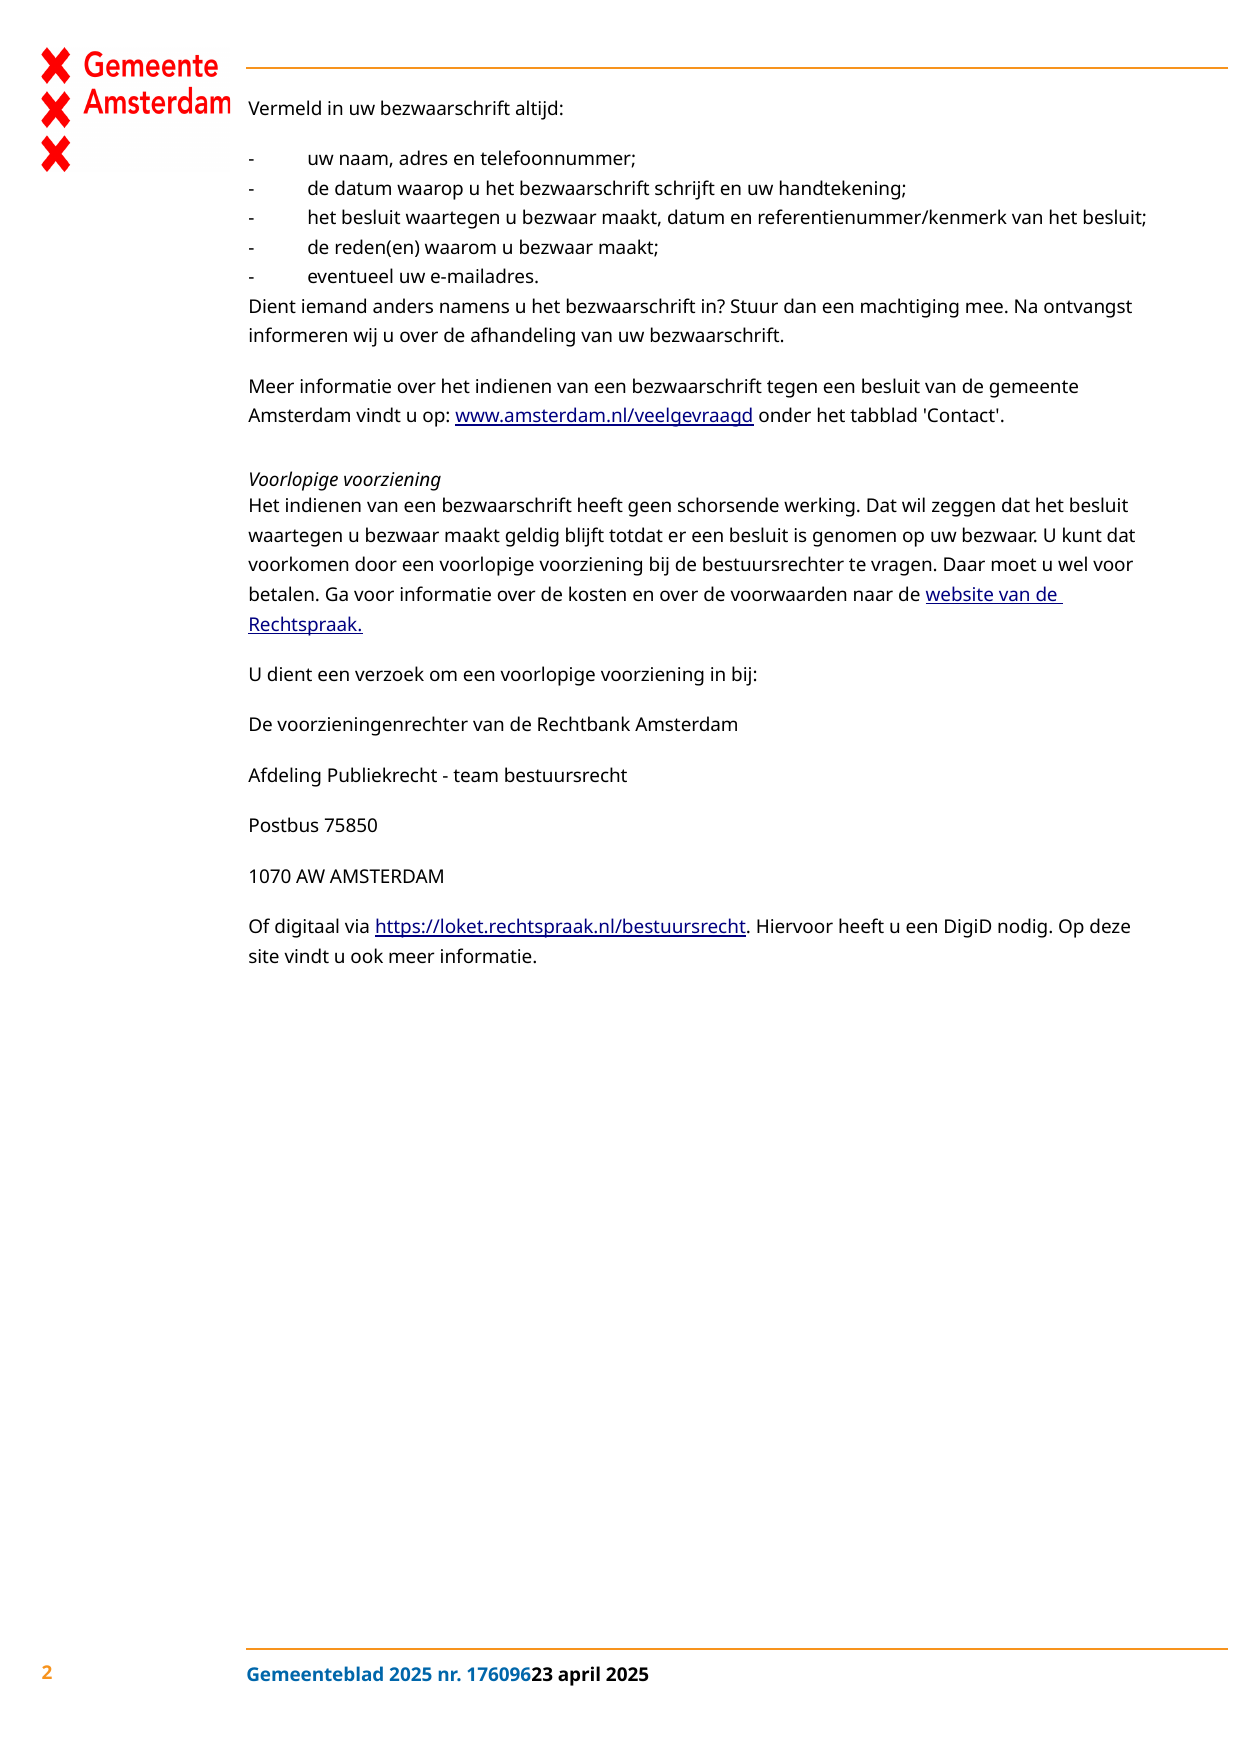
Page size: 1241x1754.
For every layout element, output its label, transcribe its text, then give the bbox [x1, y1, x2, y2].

list uw naam, adres en telefoonnummer; [248, 145, 1152, 171]
text Postbus 75850 [248, 812, 1152, 838]
text Meer informatie over het indienen van een bezwaarschrift tegen een besluit van de gemeente Amsterdam vindt u op: www.amsterdam.nl/veelgevraagd onder het tabblad 'Contact'. [248, 373, 1152, 428]
text De voorzieningenrechter van de Rechtbank Amsterdam [248, 712, 1152, 737]
list eventueel uw e-mailadres. [248, 263, 1152, 289]
text Dient iemand anders namens u het bezwaarschrift in? Stuur dan een machtiging mee. Na ontvangst informeren wij u over de afhandeling van uw bezwaarschrift. [248, 293, 1152, 348]
text Voorlopige voorziening [248, 467, 1152, 492]
text 1070 AW AMSTERDAM [248, 863, 1152, 888]
list de datum waarop u het bezwaarschrift schrijft en uw handtekening; [248, 175, 1152, 201]
list de reden(en) waarom u bezwaar maakt; [248, 234, 1152, 260]
text Of digitaal via https://loket.rechtspraak.nl/bestuursrecht. Hiervoor heeft u een DigiD nodig. Op deze site vindt u ook meer informatie. [248, 913, 1152, 968]
picture [41, 47, 231, 172]
list het besluit waartegen u bezwaar maakt, datum en referentienummer/kenmerk van het besluit; [248, 204, 1152, 230]
text U dient een verzoek om een voorlopige voorziening in bij: [248, 661, 1152, 687]
text Vermeld in uw bezwaarschrift altijd: [248, 95, 1152, 121]
text Het indienen van een bezwaarschrift heeft geen schorsende werking. Dat wil zeggen dat het besluit waartegen u bezwaar maakt geldig blijft totdat er een besluit is genomen op uw bezwaar. U kunt dat voorkomen door een voorlopige voorziening bij de bestuursrechter te vragen. Daar moet u wel voor betalen. Ga voor informatie over de kosten en over de voorwaarden naar de website van de Rechtspraak. [248, 492, 1152, 636]
text Afdeling Publiekrecht - team bestuursrecht [248, 762, 1152, 788]
